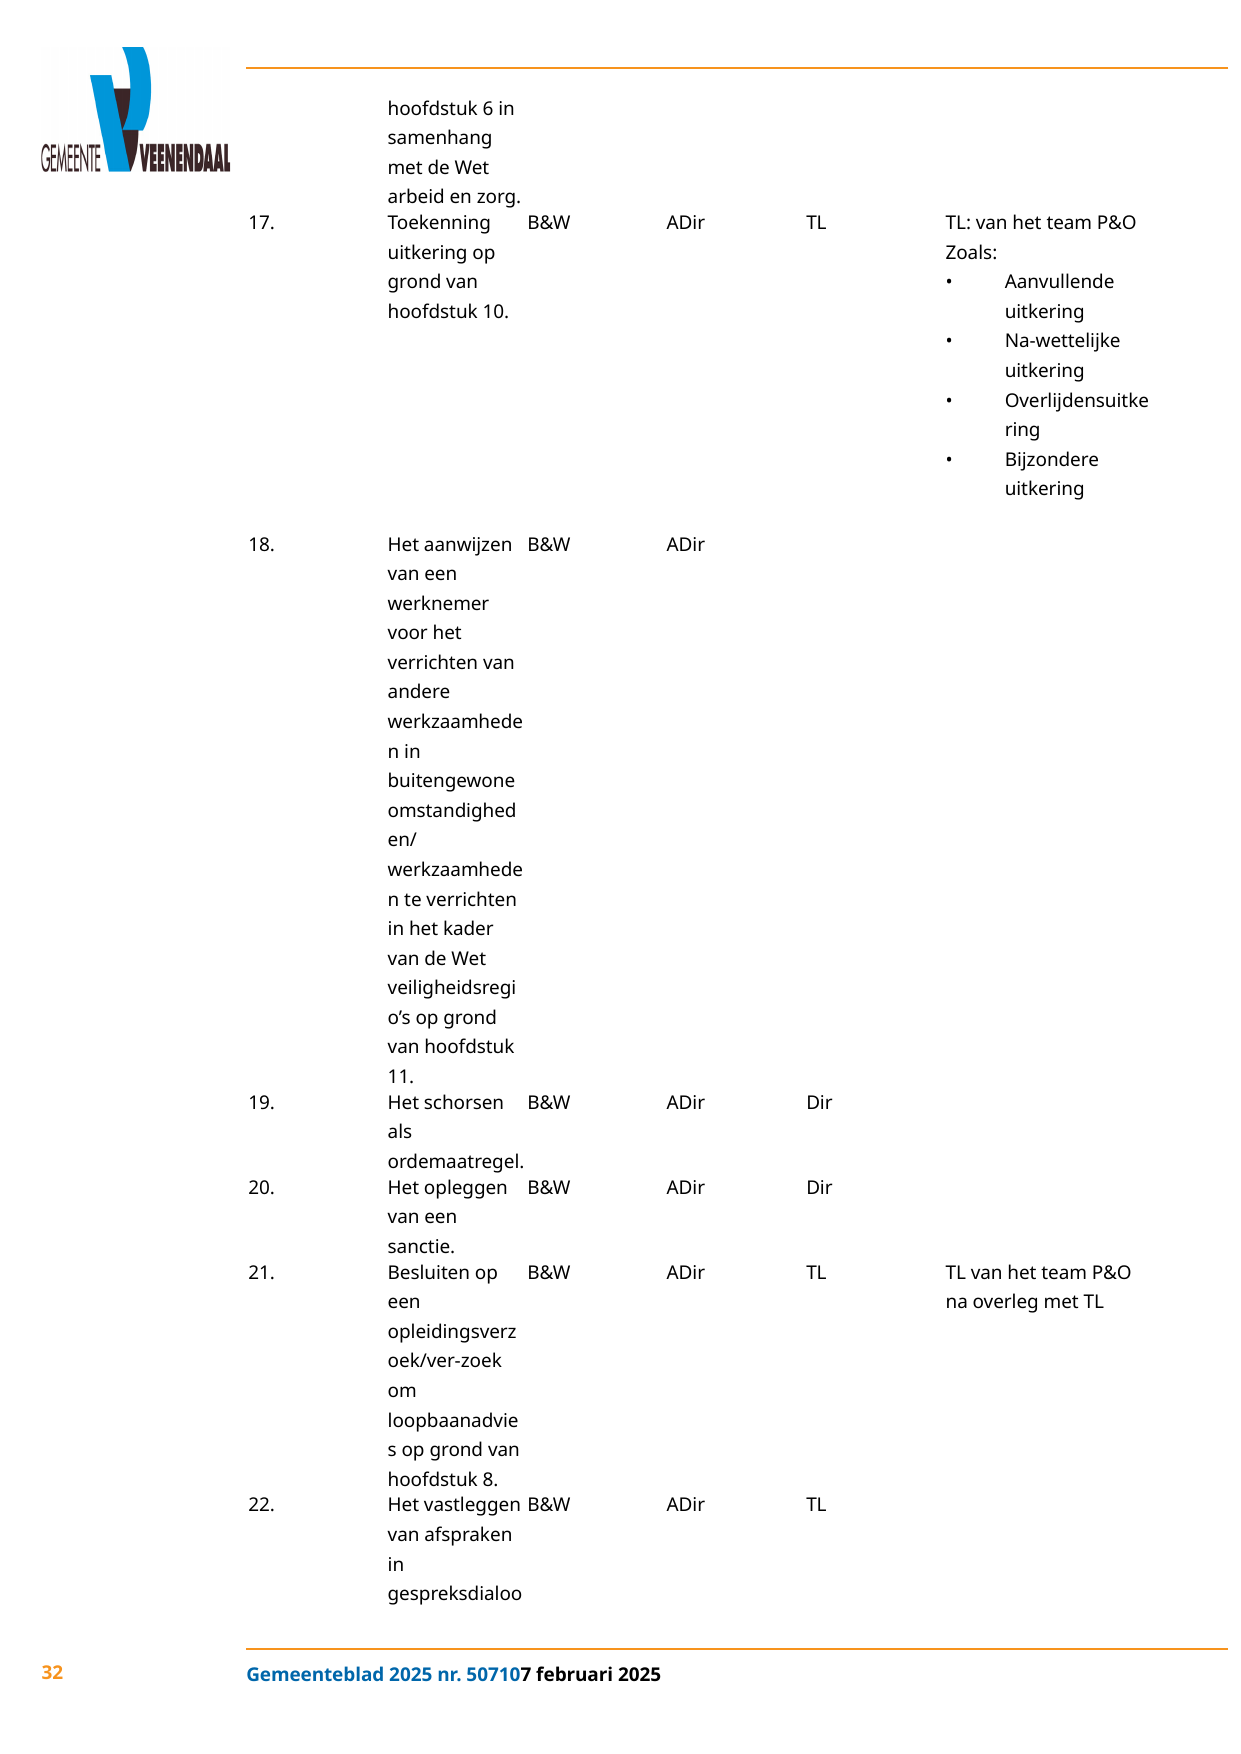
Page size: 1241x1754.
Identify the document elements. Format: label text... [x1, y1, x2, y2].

table_cell [527, 95, 666, 209]
table_cell Het aanwijzen van een werknemer voor het verrichten van andere werkzaamheden in buitengewone omstandigheden/ werkzaamheden te verrichten in het kader van de Wet veiligheidsregio’s op grond van hoofdstuk 11. [388, 531, 527, 1089]
table_cell [248, 95, 387, 209]
table_cell [666, 95, 806, 209]
table_cell TL van het team P&O na overleg met TL [945, 1259, 1152, 1492]
table_cell [945, 1089, 1152, 1174]
table_cell [806, 95, 945, 209]
table_cell B&W [527, 1089, 666, 1174]
table_cell Het vastleggen van afspraken in gespreksdialoo [388, 1492, 527, 1606]
table_cell Besluiten op een opleidingsverzoek/ver-zoek om loopbaanadvies op grond van hoofdstuk 8. [388, 1259, 527, 1492]
table_cell [248, 531, 387, 1089]
table_cell [945, 1174, 1152, 1259]
table_cell TL: van het team P&O Zoals: Aanvullende uitkering Na-wettelijke uitkering Overlijdensuitkering Bijzondere uitkering [945, 209, 1152, 531]
table_cell TL [806, 209, 945, 531]
table_cell Dir [806, 1174, 945, 1259]
table_cell [248, 1492, 387, 1606]
table_cell B&W [527, 531, 666, 1089]
picture [41, 47, 130, 172]
table_cell B&W [527, 209, 666, 531]
table_cell ADir [666, 531, 806, 1089]
picture [123, 47, 231, 172]
table_cell [945, 531, 1152, 1089]
table_cell Het opleggen van een sanctie. [388, 1174, 527, 1259]
table_cell [806, 531, 945, 1089]
table_cell [248, 1174, 387, 1259]
table_cell Het schorsen als ordemaatregel. [388, 1089, 527, 1174]
table_cell TL [806, 1492, 945, 1606]
table_cell B&W [527, 1174, 666, 1259]
table_cell Toekenning uitkering op grond van hoofdstuk 10. [388, 209, 527, 531]
table_cell ADir [666, 1174, 806, 1259]
table_cell Dir [806, 1089, 945, 1174]
table_cell ADir [666, 1492, 806, 1606]
table_cell [945, 95, 1152, 209]
table_cell ADir [666, 1259, 806, 1492]
table_cell ADir [666, 1089, 806, 1174]
table_cell ADir [666, 209, 806, 531]
table_cell B&W [527, 1259, 666, 1492]
table_cell B&W [527, 1492, 666, 1606]
table_cell TL [806, 1259, 945, 1492]
table_cell [945, 1492, 1152, 1606]
table_cell hoofdstuk 6 in samenhang met de Wet arbeid en zorg. [388, 95, 527, 209]
table_cell [248, 1089, 387, 1174]
table_cell [248, 209, 387, 531]
table_cell [248, 1259, 387, 1492]
